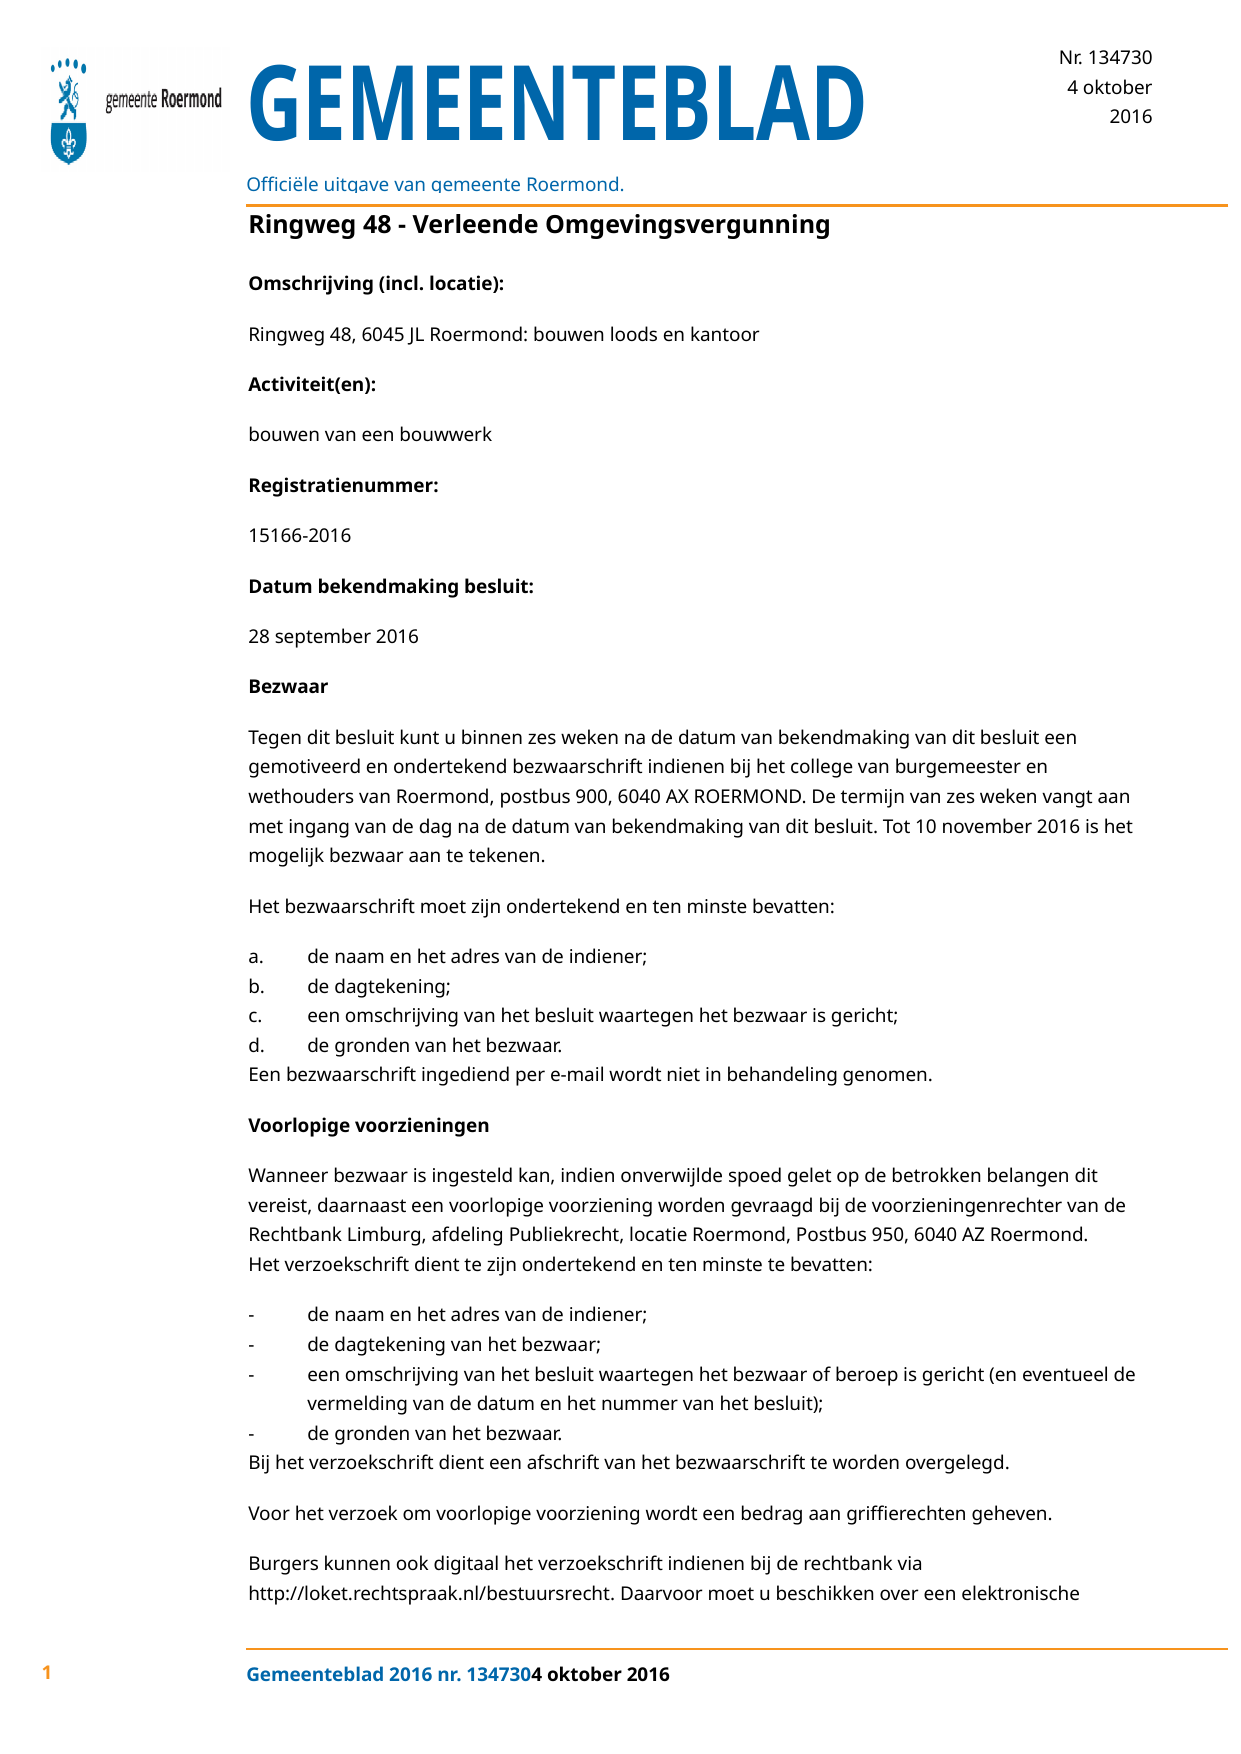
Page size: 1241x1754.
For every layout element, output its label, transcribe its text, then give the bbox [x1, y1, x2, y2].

list de dagtekening; [248, 973, 1152, 998]
picture [41, 47, 231, 172]
list een omschrijving van het besluit waartegen het bezwaar is gericht; [248, 1002, 1152, 1028]
text Burgers kunnen ook digitaal het verzoekschrift indienen bij de rechtbank via http://loket.rechtspraak.nl/bestuursrecht. Daarvoor moet u beschikken over een elektronische [248, 1550, 1152, 1606]
text bouwen van een bouwwerk [248, 422, 1152, 447]
list de naam en het adres van de indiener; [248, 943, 1152, 969]
text Activiteit(en): [248, 371, 1152, 397]
text Bezwaar [248, 674, 1152, 699]
text Wanneer bezwaar is ingesteld kan, indien onverwijlde spoed gelet op de betrokken belangen dit vereist, daarnaast een voorlopige voorziening worden gevraagd bij de voorzieningenrechter van de Rechtbank Limburg, afdeling Publiekrecht, locatie Roermond, Postbus 950, 6040 AZ Roermond. Het verzoekschrift dient te zijn ondertekend en ten minste te bevatten: [248, 1162, 1152, 1277]
text Tegen dit besluit kunt u binnen zes weken na de datum van bekendmaking van dit besluit een gemotiveerd en ondertekend bezwaarschrift indienen bij het college van burgemeester en wethouders van Roermond, postbus 900, 6040 AX ROERMOND. De termijn van zes weken vangt aan met ingang van de dag na de datum van bekendmaking van dit besluit. Tot 10 november 2016 is het mogelijk bezwaar aan te tekenen. [248, 724, 1152, 868]
text Voor het verzoek om voorlopige voorziening wordt een bedrag aan griffierechten geheven. [248, 1500, 1152, 1526]
text Ringweg 48, 6045 JL Roermond: bouwen loods en kantoor [248, 321, 1152, 346]
text Datum bekendmaking besluit: [248, 573, 1152, 598]
list de gronden van het bezwaar. [248, 1032, 1152, 1058]
text 15166-2016 [248, 522, 1152, 548]
list een omschrijving van het besluit waartegen het bezwaar of beroep is gericht (en eventueel de vermelding van de datum en het nummer van het besluit); [248, 1361, 1152, 1416]
text Bij het verzoekschrift dient een afschrift van het bezwaarschrift te worden overgelegd. [248, 1449, 1152, 1475]
text Omschrijving (incl. locatie): [248, 270, 1152, 296]
list de naam en het adres van de indiener; [248, 1302, 1152, 1327]
list de dagtekening van het bezwaar; [248, 1331, 1152, 1357]
text Registratienummer: [248, 472, 1152, 498]
text 28 september 2016 [248, 623, 1152, 649]
text Voorlopige voorzieningen [248, 1112, 1152, 1138]
text Het bezwaarschrift moet zijn ondertekend en ten minste bevatten: [248, 893, 1152, 918]
text Ringweg 48 - Verleende Omgevingsvergunning [248, 207, 1152, 241]
text Een bezwaarschrift ingediend per e-mail wordt niet in behandeling genomen. [248, 1062, 1152, 1087]
list de gronden van het bezwaar. [248, 1420, 1152, 1446]
